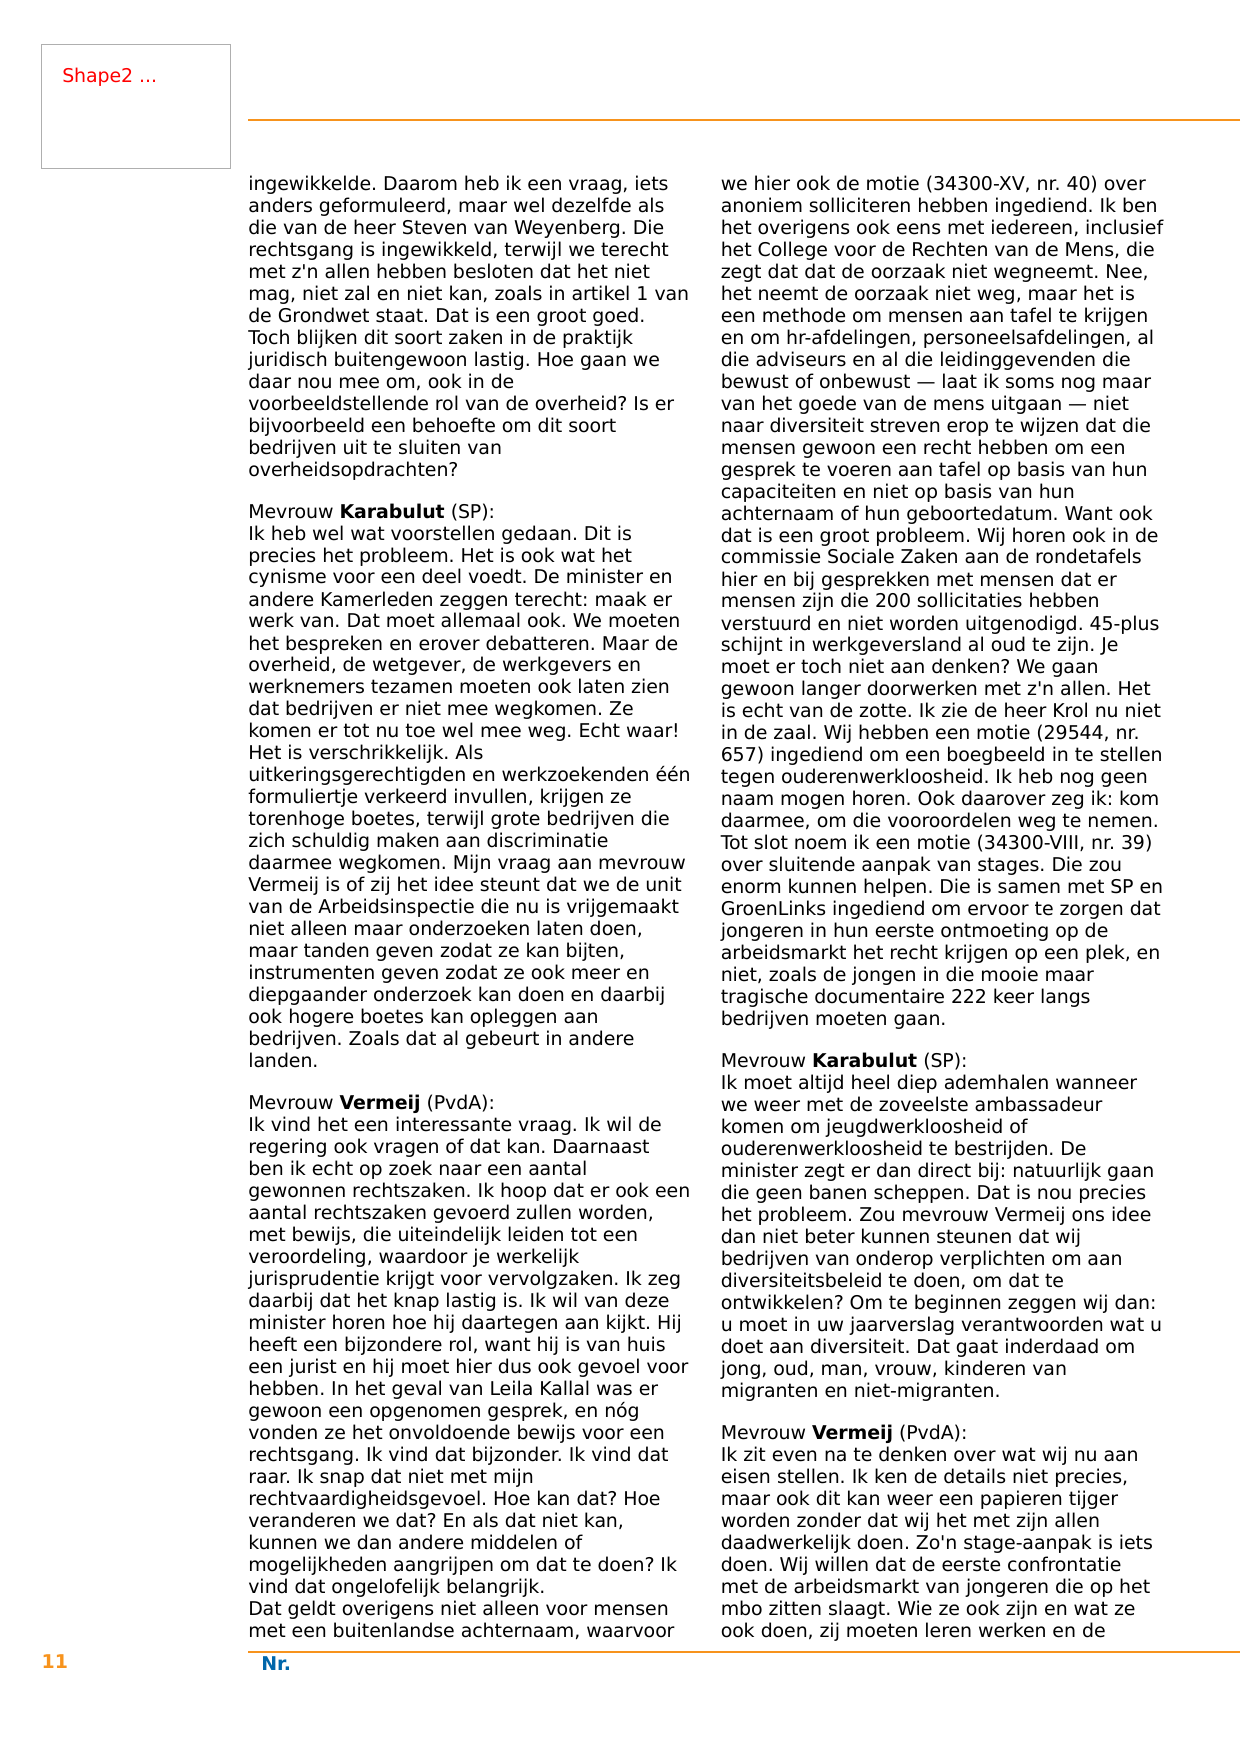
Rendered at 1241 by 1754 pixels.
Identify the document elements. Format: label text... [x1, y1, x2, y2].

text Ik vind het een interessante vraag. Ik wil de regering ook vragen of dat kan. Daarnaast ben ik echt op zoek naar een aantal gewonnen rechtszaken. Ik hoop dat er ook een aantal rechtszaken gevoerd zullen worden, met bewijs, die uiteindelijk leiden tot een veroordeling, waardoor je werkelijk jurisprudentie krijgt voor vervolgzaken. Ik zeg daarbij dat het knap lastig is. Ik wil van deze minister horen hoe hij daartegen aan kijkt. Hij heeft een bijzondere rol, want hij is van huis een jurist en hij moet hier dus ook gevoel voor hebben. In het geval van Leila Kallal was er gewoon een opgenomen gesprek, en nóg vonden ze het onvoldoende bewijs voor een rechtsgang. Ik vind dat bijzonder. Ik vind dat raar. Ik snap dat niet met mijn rechtvaardigheidsgevoel. Hoe kan dat? Hoe veranderen we dat? En als dat niet kan, kunnen we dan andere middelen of mogelijkheden aangrijpen om dat te doen? Ik vind dat ongelofelijk belangrijk. [248, 1114, 691, 1597]
text Mevrouw Karabulut (SP): [248, 501, 691, 522]
text Mevrouw Vermeij (PvdA): [721, 1422, 1163, 1444]
text we hier ook de motie (34300-XV, nr. 40) over anoniem solliciteren hebben ingediend. Ik ben het overigens ook eens met iedereen, inclusief het College voor de Rechten van de Mens, die zegt dat dat de oorzaak niet wegneemt. Nee, het neemt de oorzaak niet weg, maar het is een methode om mensen aan tafel te krijgen en om hr-afdelingen, personeelsafdelingen, al die adviseurs en al die leidinggevenden die bewust of onbewust — laat ik soms nog maar van het goede van de mens uitgaan — niet naar diversiteit streven erop te wijzen dat die mensen gewoon een recht hebben om een gesprek te voeren aan tafel op basis van hun capaciteiten en niet op basis van hun achternaam of hun geboortedatum. Want ook dat is een groot probleem. Wij horen ook in de commissie Sociale Zaken aan de rondetafels hier en bij gesprekken met mensen dat er mensen zijn die 200 sollicitaties hebben verstuurd en niet worden uitgenodigd. 45-plus schijnt in werkgeversland al oud te zijn. Je moet er toch niet aan denken? We gaan gewoon langer doorwerken met z'n allen. Het is echt van de zotte. Ik zie de heer Krol nu niet in de zaal. Wij hebben een motie (29544, nr. 657) ingediend om een boegbeeld in te stellen tegen ouderenwerkloosheid. Ik heb nog geen naam mogen horen. Ook daarover zeg ik: kom daarmee, om die vooroordelen weg te nemen. [721, 173, 1163, 832]
text Mevrouw Karabulut (SP): [721, 1050, 1163, 1072]
text Tot slot noem ik een motie (34300-VIII, nr. 39) over sluitende aanpak van stages. Die zou enorm kunnen helpen. Die is samen met SP en GroenLinks ingediend om ervoor te zorgen dat jongeren in hun eerste ontmoeting op de arbeidsmarkt het recht krijgen op een plek, en niet, zoals de jongen in die mooie maar tragische documentaire 222 keer langs bedrijven moeten gaan. [721, 832, 1163, 1030]
text Ik heb wel wat voorstellen gedaan. Dit is precies het probleem. Het is ook wat het cynisme voor een deel voedt. De minister en andere Kamerleden zeggen terecht: maak er werk van. Dat moet allemaal ook. We moeten het bespreken en erover debatteren. Maar de overheid, de wetgever, de werkgevers en werknemers tezamen moeten ook laten zien dat bedrijven er niet mee wegkomen. Ze komen er tot nu toe wel mee weg. Echt waar! Het is verschrikkelijk. Als uitkeringsgerechtigden en werkzoekenden één formuliertje verkeerd invullen, krijgen ze torenhoge boetes, terwijl grote bedrijven die zich schuldig maken aan discriminatie daarmee wegkomen. Mijn vraag aan mevrouw Vermeij is of zij het idee steunt dat we de unit van de Arbeidsinspectie die nu is vrijgemaakt niet alleen maar onderzoeken laten doen, maar tanden geven zodat ze kan bijten, instrumenten geven zodat ze ook meer en diepgaander onderzoek kan doen en daarbij ook hogere boetes kan opleggen aan bedrijven. Zoals dat al gebeurt in andere landen. [248, 522, 691, 1072]
text Ik moet altijd heel diep ademhalen wanneer we weer met de zoveelste ambassadeur komen om jeugdwerkloosheid of ouderenwerkloosheid te bestrijden. De minister zegt er dan direct bij: natuurlijk gaan die geen banen scheppen. Dat is nou precies het probleem. Zou mevrouw Vermeij ons idee dan niet beter kunnen steunen dat wij bedrijven van onderop verplichten om aan diversiteitsbeleid te doen, om dat te ontwikkelen? Om te beginnen zeggen wij dan: u moet in uw jaarverslag verantwoorden wat u doet aan diversiteit. Dat gaat inderdaad om jong, oud, man, vrouw, kinderen van migranten en niet-migranten. [721, 1072, 1163, 1402]
text Dat geldt overigens niet alleen voor mensen met een buitenlandse achternaam, waarvoor [248, 1597, 691, 1641]
text Ik zit even na te denken over wat wij nu aan eisen stellen. Ik ken de details niet precies, maar ook dit kan weer een papieren tijger worden zonder dat wij het met zijn allen daadwerkelijk doen. Zo'n stage-aanpak is iets doen. Wij willen dat de eerste confrontatie met de arbeidsmarkt van jongeren die op het mbo zitten slaagt. Wie ze ook zijn en wat ze ook doen, zij moeten leren werken en de [721, 1444, 1163, 1641]
text Mevrouw Vermeij (PvdA): [248, 1092, 691, 1114]
text ingewikkelde. Daarom heb ik een vraag, iets anders geformuleerd, maar wel dezelfde als die van de heer Steven van Weyenberg. Die rechtsgang is ingewikkeld, terwijl we terecht met z'n allen hebben besloten dat het niet mag, niet zal en niet kan, zoals in artikel 1 van de Grondwet staat. Dat is een groot goed. Toch blijken dit soort zaken in de praktijk juridisch buitengewoon lastig. Hoe gaan we daar nou mee om, ook in de voorbeeldstellende rol van de overheid? Is er bijvoorbeeld een behoefte om dit soort bedrijven uit te sluiten van overheidsopdrachten? [248, 173, 691, 481]
